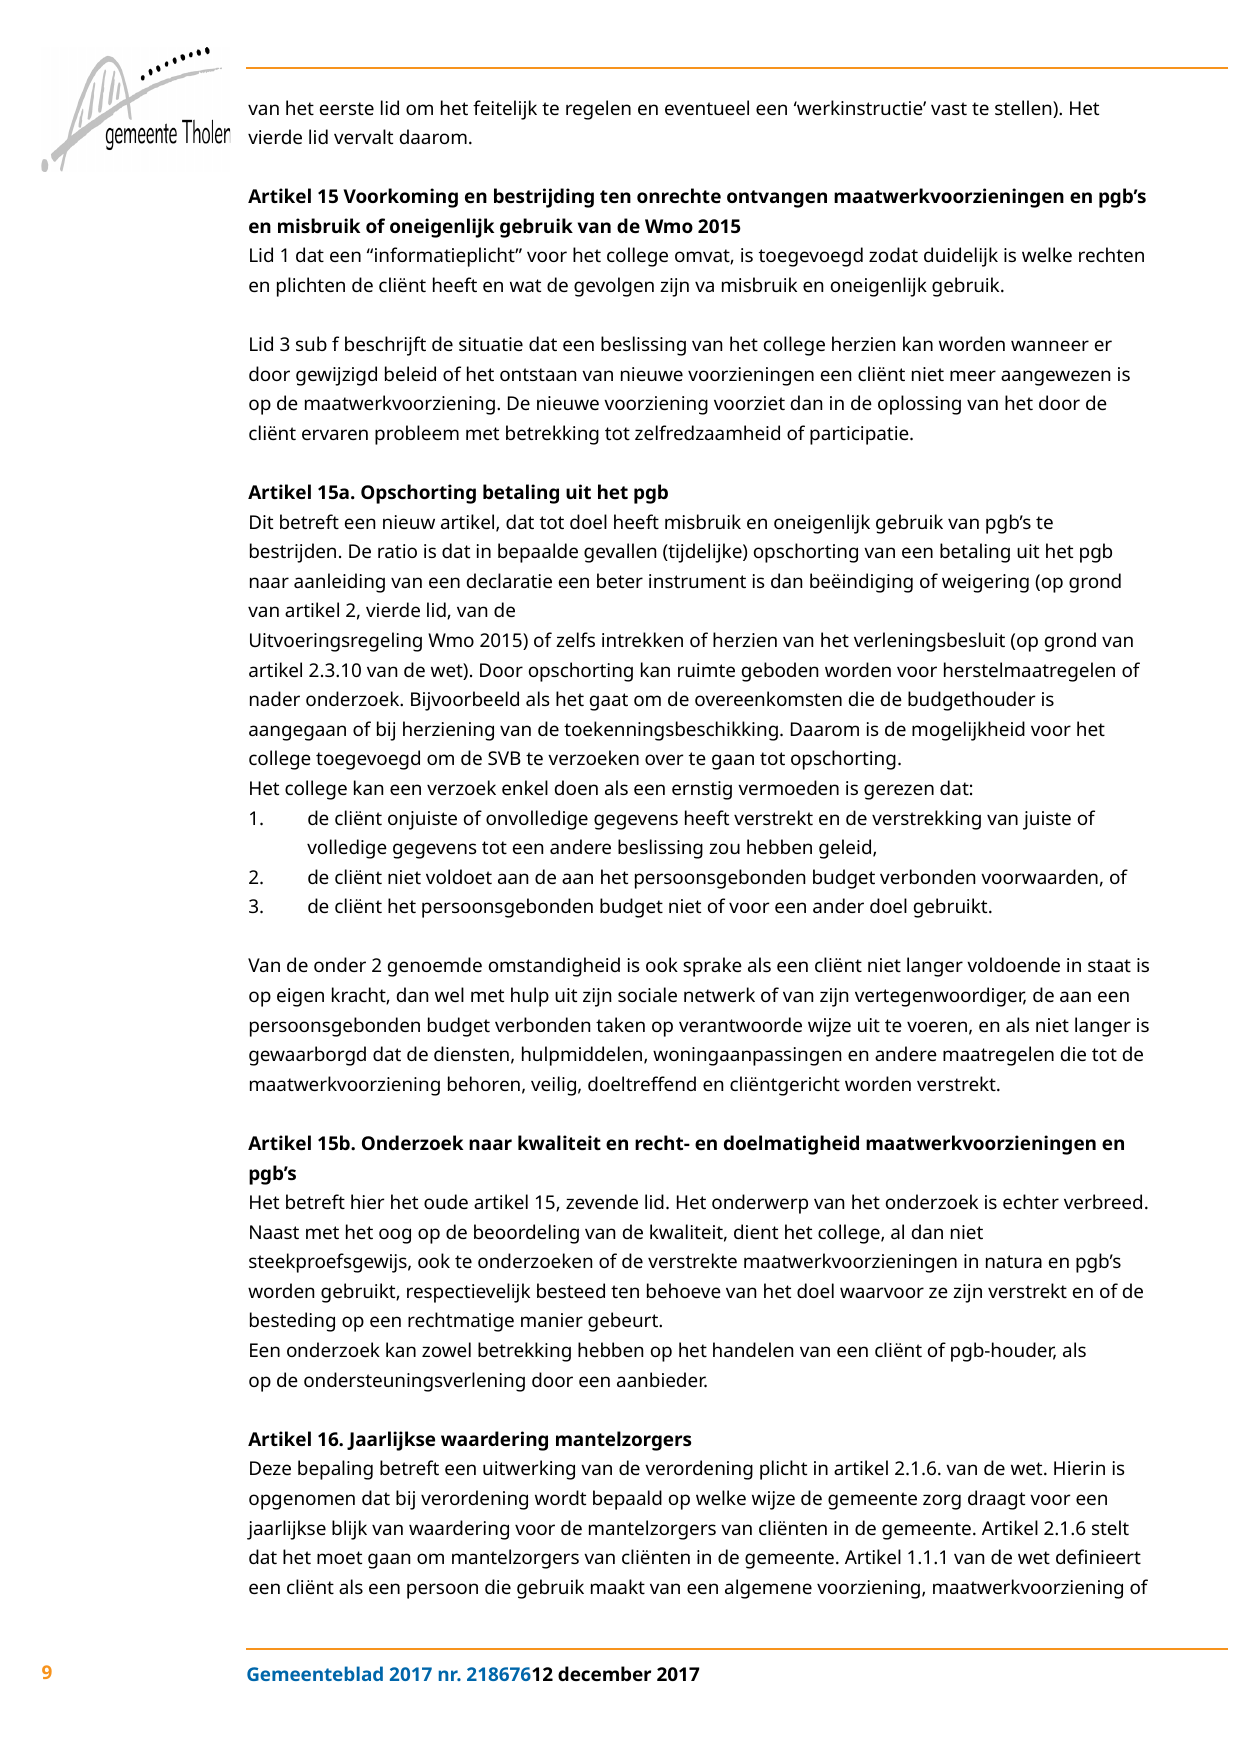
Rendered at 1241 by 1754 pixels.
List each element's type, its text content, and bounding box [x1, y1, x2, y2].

text Lid 1 dat een “informatieplicht” voor het college omvat, is toegevoegd zodat duidelijk is welke rechten en plichten de cliënt heeft en wat de gevolgen zijn va misbruik en oneigenlijk gebruik. [248, 243, 1152, 298]
text Dit betreft een nieuw artikel, dat tot doel heeft misbruik en oneigenlijk gebruik van pgb’s te bestrijden. De ratio is dat in bepaalde gevallen (tijdelijke) opschorting van een betaling uit het pgb naar aanleiding van een declaratie een beter instrument is dan beëindiging of weigering (op grond van artikel 2, vierde lid, van de [248, 509, 1152, 623]
text Artikel 15a. Opschorting betaling uit het pgb [248, 479, 1152, 505]
text Deze bepaling betreft een uitwerking van de verordening plicht in artikel 2.1.6. van de wet. Hierin is opgenomen dat bij verordening wordt bepaald op welke wijze de gemeente zorg draagt voor een jaarlijkse blijk van waardering voor de mantelzorgers van cliënten in de gemeente. Artikel 2.1.6 stelt dat het moet gaan om mantelzorgers van cliënten in de gemeente. Artikel 1.1.1 van de wet definieert een cliënt als een persoon die gebruik maakt van een algemene voorziening, maatwerkvoorziening of [248, 1456, 1152, 1600]
text Het college kan een verzoek enkel doen als een ernstig vermoeden is gerezen dat: [248, 775, 1152, 801]
picture [41, 47, 231, 172]
list de cliënt het persoonsgebonden budget niet of voor een ander doel gebruikt. [248, 893, 1152, 919]
text Uitvoeringsregeling Wmo 2015) of zelfs intrekken of herzien van het verleningsbesluit (op grond van artikel 2.3.10 van de wet). Door opschorting kan ruimte geboden worden voor herstelmaatregelen of nader onderzoek. Bijvoorbeeld als het gaat om de overeenkomsten die de budgethouder is aangegaan of bij herziening van de toekenningsbeschikking. Daarom is de mogelijkheid voor het college toegevoegd om de SVB te verzoeken over te gaan tot opschorting. [248, 627, 1152, 771]
text Van de onder 2 genoemde omstandigheid is ook sprake als een cliënt niet langer voldoende in staat is op eigen kracht, dan wel met hulp uit zijn sociale netwerk of van zijn vertegenwoordiger, de aan een persoonsgebonden budget verbonden taken op verantwoorde wijze uit te voeren, en als niet langer is gewaarborgd dat de diensten, hulpmiddelen, woningaanpassingen en andere maatregelen die tot de maatwerkvoorziening behoren, veilig, doeltreffend en cliëntgericht worden verstrekt. [248, 953, 1152, 1097]
list de cliënt onjuiste of onvolledige gegevens heeft verstrekt en de verstrekking van juiste of volledige gegevens tot een andere beslissing zou hebben geleid, [248, 805, 1152, 860]
text Artikel 15b. Onderzoek naar kwaliteit en recht- en doelmatigheid maatwerkvoorzieningen en pgb’s [248, 1130, 1152, 1186]
text Artikel 16. Jaarlijkse waardering mantelzorgers [248, 1426, 1152, 1452]
text van het eerste lid om het feitelijk te regelen en eventueel een ‘werkinstructie’ vast te stellen). Het vierde lid vervalt daarom. [248, 95, 1152, 150]
text op de ondersteuningsverlening door een aanbieder. [248, 1367, 1152, 1393]
list de cliënt niet voldoet aan de aan het persoonsgebonden budget verbonden voorwaarden, of [248, 864, 1152, 890]
text Het betreft hier het oude artikel 15, zevende lid. Het onderwerp van het onderzoek is echter verbreed. Naast met het oog op de beoordeling van de kwaliteit, dient het college, al dan niet steekproefsgewijs, ook te onderzoeken of de verstrekte maatwerkvoorzieningen in natura en pgb’s worden gebruikt, respectievelijk besteed ten behoeve van het doel waarvoor ze zijn verstrekt en of de besteding op een rechtmatige manier gebeurt. [248, 1189, 1152, 1333]
text Lid 3 sub f beschrijft de situatie dat een beslissing van het college herzien kan worden wanneer er door gewijzigd beleid of het ontstaan van nieuwe voorzieningen een cliënt niet meer aangewezen is op de maatwerkvoorziening. De nieuwe voorziening voorziet dan in de oplossing van het door de cliënt ervaren probleem met betrekking tot zelfredzaamheid of participatie. [248, 331, 1152, 446]
text Een onderzoek kan zowel betrekking hebben op het handelen van een cliënt of pgb-houder, als [248, 1337, 1152, 1363]
text Artikel 15 Voorkoming en bestrijding ten onrechte ontvangen maatwerkvoorzieningen en pgb’s en misbruik of oneigenlijk gebruik van de Wmo 2015 [248, 183, 1152, 239]
